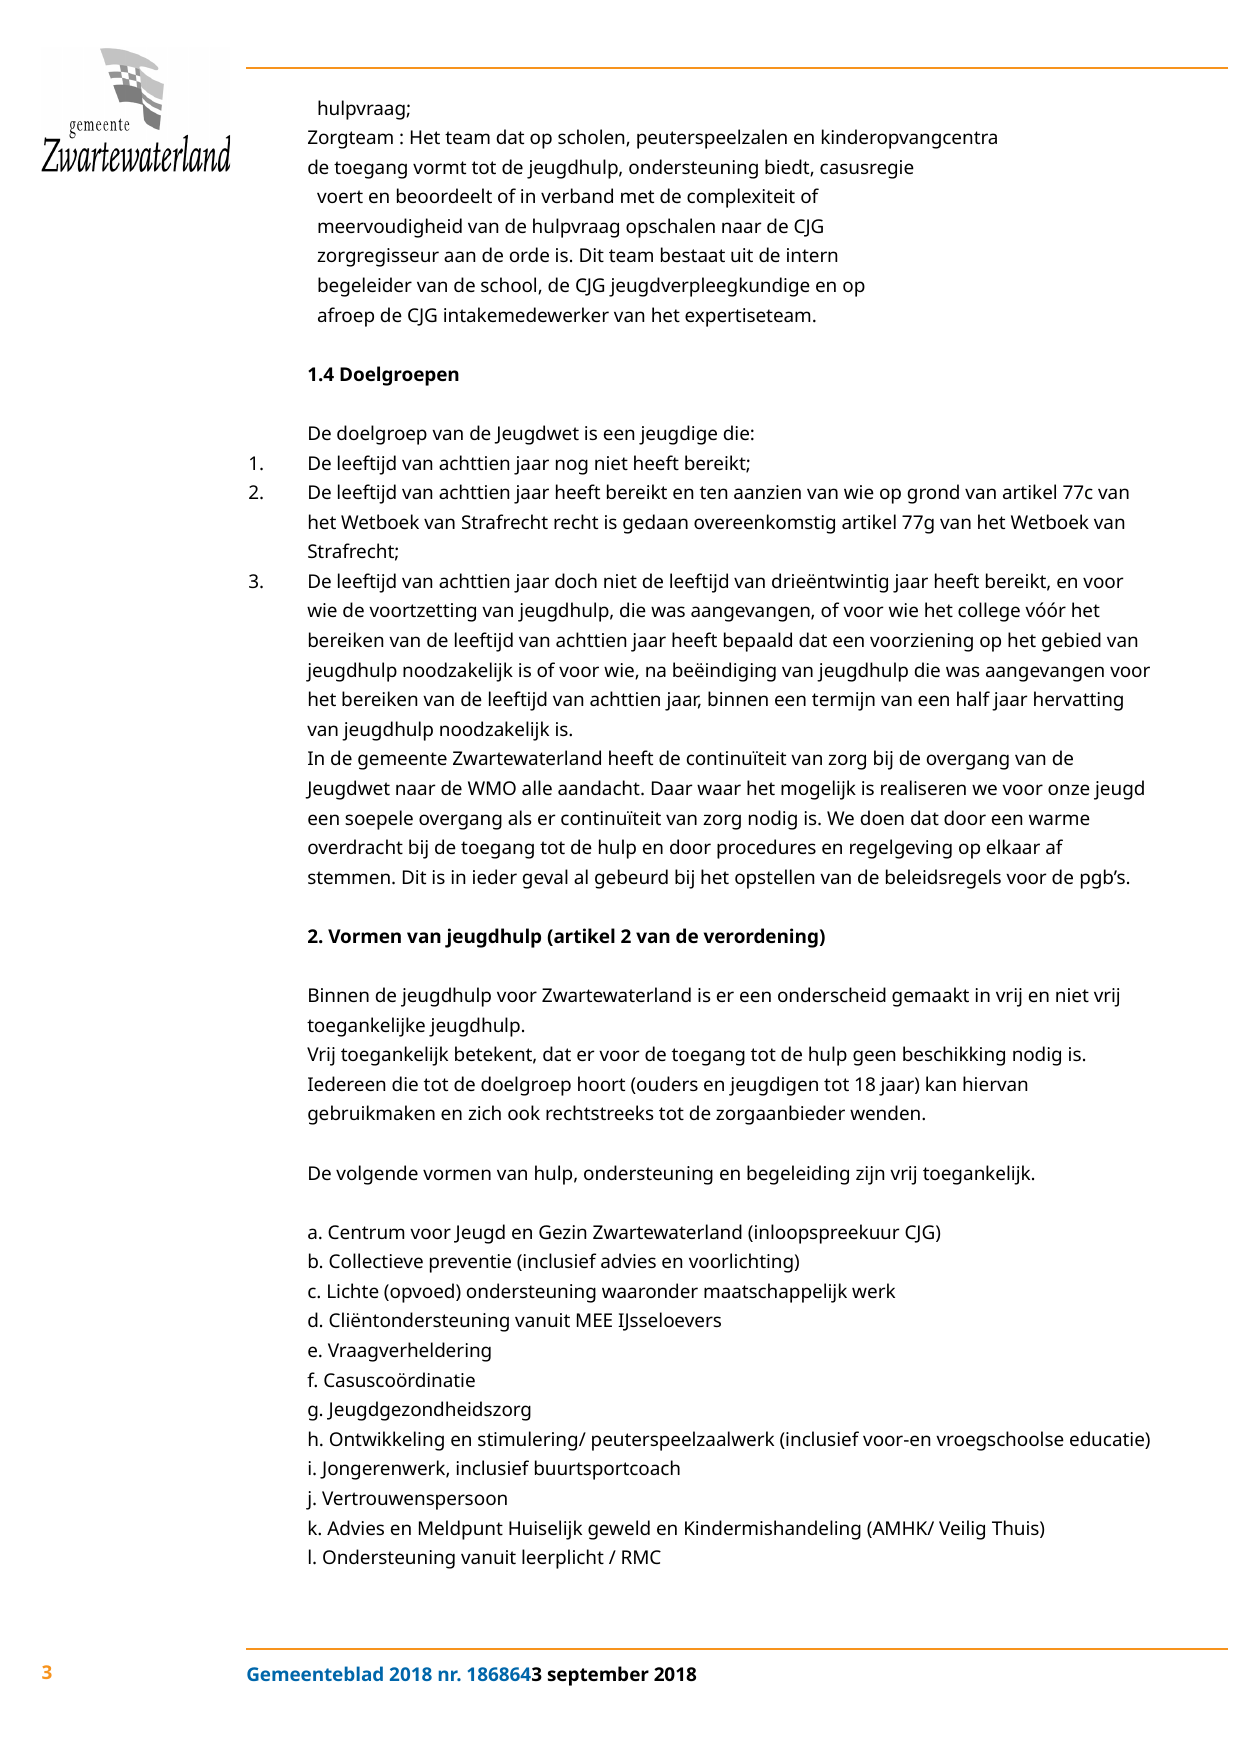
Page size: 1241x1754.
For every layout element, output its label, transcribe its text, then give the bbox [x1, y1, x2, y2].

list j. Vertrouwenspersoon [248, 1485, 1152, 1511]
list d. Cliëntondersteuning vanuit MEE IJsseloevers [248, 1308, 1152, 1333]
list Vrij toegankelijk betekent, dat er voor de toegang tot de hulp geen beschikking nodig is. [248, 1041, 1152, 1067]
list In de gemeente Zwartewaterland heeft de continuïteit van zorg bij de overgang van de Jeugdwet naar de WMO alle aandacht. Daar waar het mogelijk is realiseren we voor onze jeugd een soepele overgang als er continuïteit van zorg nodig is. We doen dat door een warme overdracht bij de toegang tot de hulp en door procedures en regelgeving op elkaar af stemmen. Dit is in ieder geval al gebeurd bij het opstellen van de beleidsregels voor de pgb’s. [248, 746, 1152, 890]
list meervoudigheid van de hulpvraag opschalen naar de CJG [248, 213, 1152, 239]
list Iedereen die tot de doelgroep hoort (ouders en jeugdigen tot 18 jaar) kan hiervan gebruikmaken en zich ook rechtstreeks tot de zorgaanbieder wenden. [248, 1071, 1152, 1126]
list Zorgteam : Het team dat op scholen, peuterspeelzalen en kinderopvangcentra [248, 124, 1152, 150]
list afroep de CJG intakemedewerker van het expertiseteam. [248, 302, 1152, 328]
list zorgregisseur aan de orde is. Dit team bestaat uit de intern [248, 243, 1152, 268]
list 1.4 Doelgroepen [248, 361, 1152, 387]
list l. Ondersteuning vanuit leerplicht / RMC [248, 1544, 1152, 1570]
list k. Advies en Meldpunt Huiselijk geweld en Kindermishandeling (AMHK/ Veilig Thuis) [248, 1515, 1152, 1541]
list 2. Vormen van jeugdhulp (artikel 2 van de verordening) [248, 923, 1152, 949]
list De leeftijd van achttien jaar nog niet heeft bereikt; [248, 450, 1152, 476]
list De leeftijd van achttien jaar doch niet de leeftijd van drieëntwintig jaar heeft bereikt, en voor wie de voortzetting van jeugdhulp, die was aangevangen, of voor wie het college vóór het bereiken van de leeftijd van achttien jaar heeft bepaald dat een voorziening op het gebied van jeugdhulp noodzakelijk is of voor wie, na beëindiging van jeugdhulp die was aangevangen voor het bereiken van de leeftijd van achttien jaar, binnen een termijn van een half jaar hervatting van jeugdhulp noodzakelijk is. [248, 568, 1152, 742]
list e. Vraagverheldering [248, 1337, 1152, 1363]
list voert en beoordeelt of in verband met de complexiteit of [248, 183, 1152, 209]
list c. Lichte (opvoed) ondersteuning waaronder maatschappelijk werk [248, 1278, 1152, 1304]
picture [41, 47, 231, 172]
list i. Jongerenwerk, inclusief buurtsportcoach [248, 1456, 1152, 1481]
list hulpvraag; [248, 95, 1152, 121]
list De leeftijd van achttien jaar heeft bereikt en ten aanzien van wie op grond van artikel 77c van het Wetboek van Strafrecht recht is gedaan overeenkomstig artikel 77g van het Wetboek van Strafrecht; [248, 479, 1152, 564]
list b. Collectieve preventie (inclusief advies en voorlichting) [248, 1248, 1152, 1274]
list h. Ontwikkeling en stimulering/ peuterspeelzaalwerk (inclusief voor-en vroegschoolse educatie) [248, 1426, 1152, 1452]
list g. Jeugdgezondheidszorg [248, 1396, 1152, 1422]
list de toegang vormt tot de jeugdhulp, ondersteuning biedt, casusregie [248, 154, 1152, 180]
list a. Centrum voor Jeugd en Gezin Zwartewaterland (inloopspreekuur CJG) [248, 1219, 1152, 1245]
list begeleider van de school, de CJG jeugdverpleegkundige en op [248, 272, 1152, 298]
list De volgende vormen van hulp, ondersteuning en begeleiding zijn vrij toegankelijk. [248, 1160, 1152, 1186]
list De doelgroep van de Jeugdwet is een jeugdige die: [248, 420, 1152, 446]
list Binnen de jeugdhulp voor Zwartewaterland is er een onderscheid gemaakt in vrij en niet vrij toegankelijke jeugdhulp. [248, 982, 1152, 1038]
list f. Casuscoördinatie [248, 1367, 1152, 1393]
